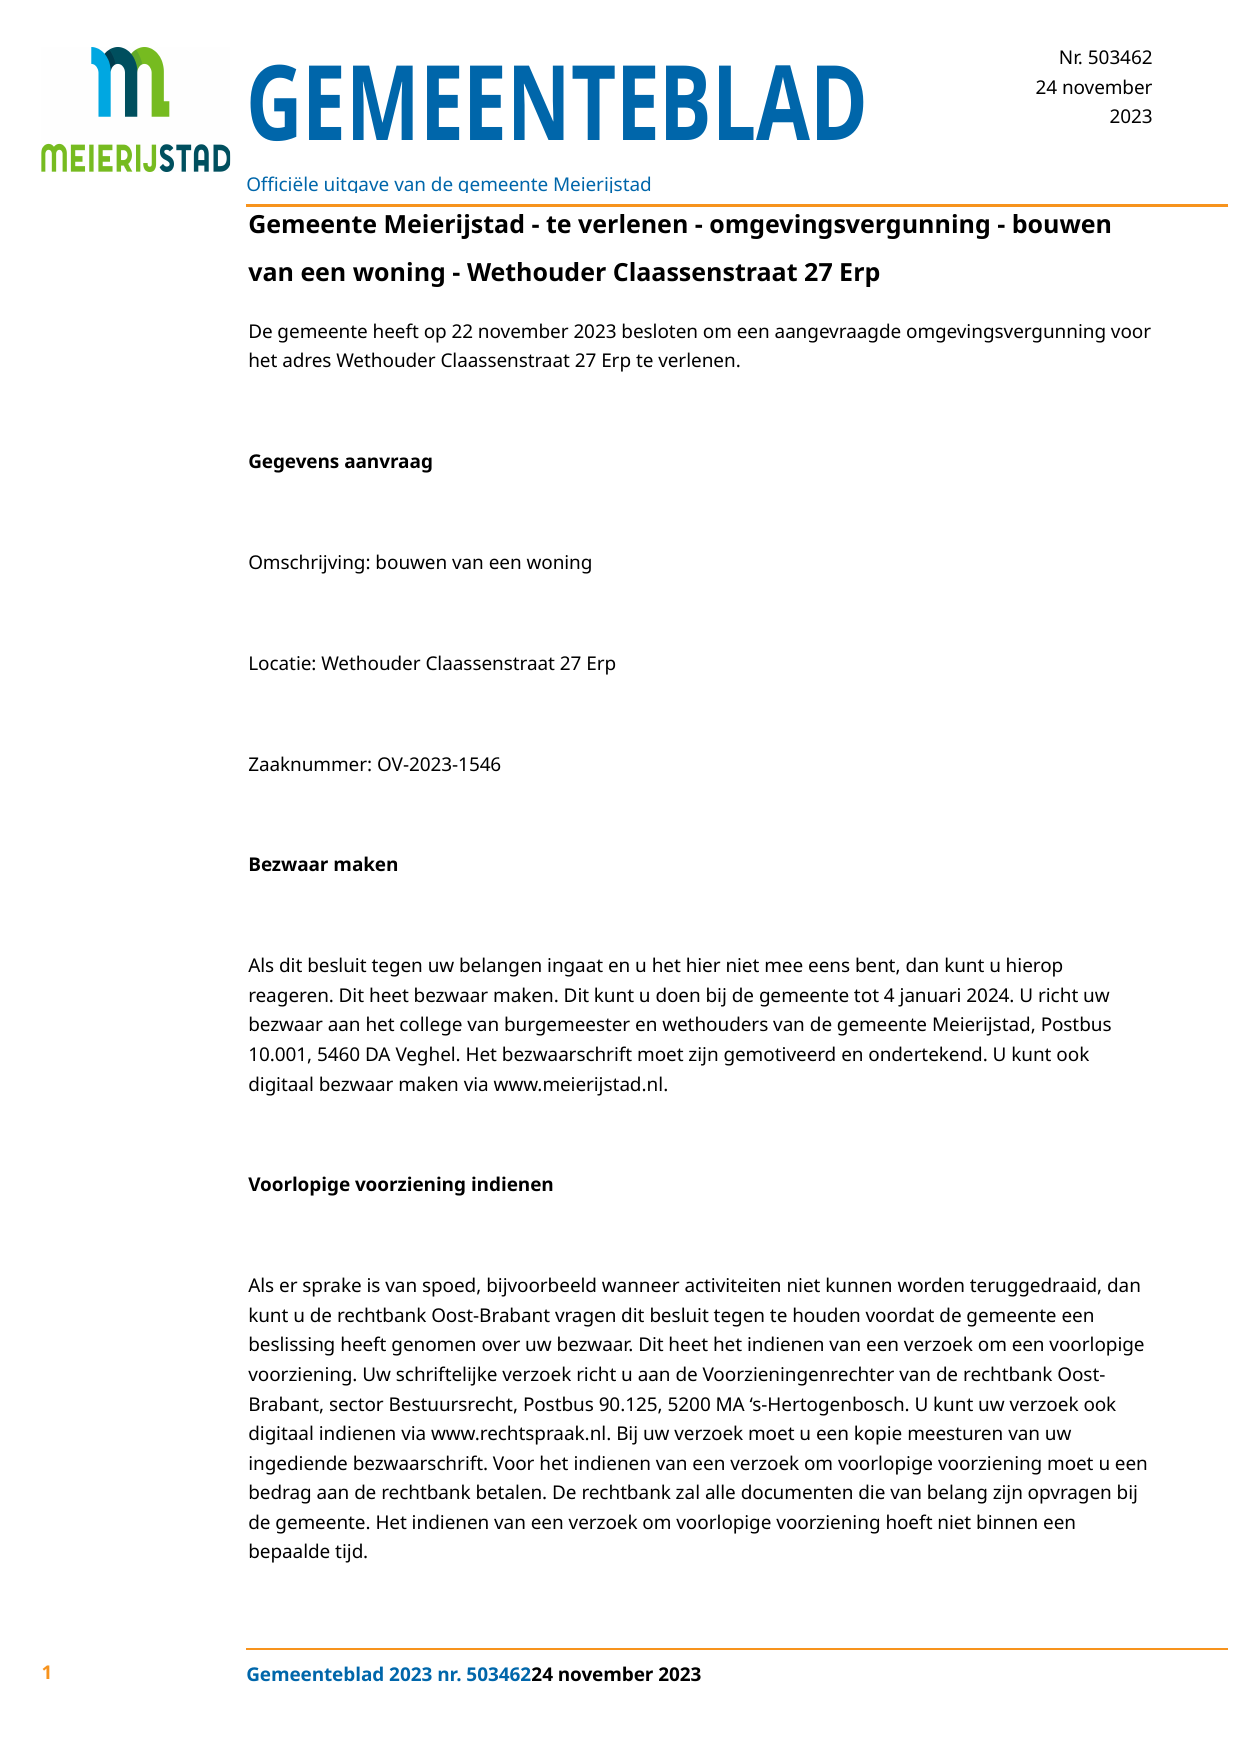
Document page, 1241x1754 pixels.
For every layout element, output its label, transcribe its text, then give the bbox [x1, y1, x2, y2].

text Zaaknummer: OV-2023-1546 [248, 751, 1152, 777]
text Gegevens aanvraag [248, 448, 1152, 474]
picture [41, 47, 231, 172]
text Voorlopige voorziening indienen [248, 1172, 1152, 1197]
text Omschrijving: bouwen van een woning [248, 549, 1152, 575]
text De gemeente heeft op 22 november 2023 besloten om een aangevraagde omgevingsvergunning voor het adres Wethouder Claassenstraat 27 Erp te verlenen. [248, 318, 1152, 373]
text Bezwaar maken [248, 852, 1152, 877]
text Als er sprake is van spoed, bijvoorbeeld wanneer activiteiten niet kunnen worden teruggedraaid, dan kunt u de rechtbank Oost-Brabant vragen dit besluit tegen te houden voordat de gemeente een beslissing heeft genomen over uw bezwaar. Dit heet het indienen van een verzoek om een voorlopige voorziening. Uw schriftelijke verzoek richt u aan de Voorzieningenrechter van de rechtbank Oost-Brabant, sector Bestuursrecht, Postbus 90.125, 5200 MA ‘s-Hertogenbosch. U kunt uw verzoek ook digitaal indienen via www.rechtspraak.nl. Bij uw verzoek moet u een kopie meesturen van uw ingediende bezwaarschrift. Voor het indienen van een verzoek om voorlopige voorziening moet u een bedrag aan de rechtbank betalen. De rechtbank zal alle documenten die van belang zijn opvragen bij de gemeente. Het indienen van een verzoek om voorlopige voorziening hoeft niet binnen een bepaalde tijd. [248, 1272, 1152, 1564]
text Locatie: Wethouder Claassenstraat 27 Erp [248, 650, 1152, 676]
text Gemeente Meierijstad - te verlenen - omgevingsvergunning - bouwen van een woning - Wethouder Claassenstraat 27 Erp [248, 207, 1152, 288]
text Als dit besluit tegen uw belangen ingaat en u het hier niet mee eens bent, dan kunt u hierop reageren. Dit heet bezwaar maken. Dit kunt u doen bij de gemeente tot 4 januari 2024. U richt uw bezwaar aan het college van burgemeester en wethouders van de gemeente Meierijstad, Postbus 10.001, 5460 DA Veghel. Het bezwaarschrift moet zijn gemotiveerd en ondertekend. U kunt ook digitaal bezwaar maken via www.meierijstad.nl. [248, 952, 1152, 1097]
